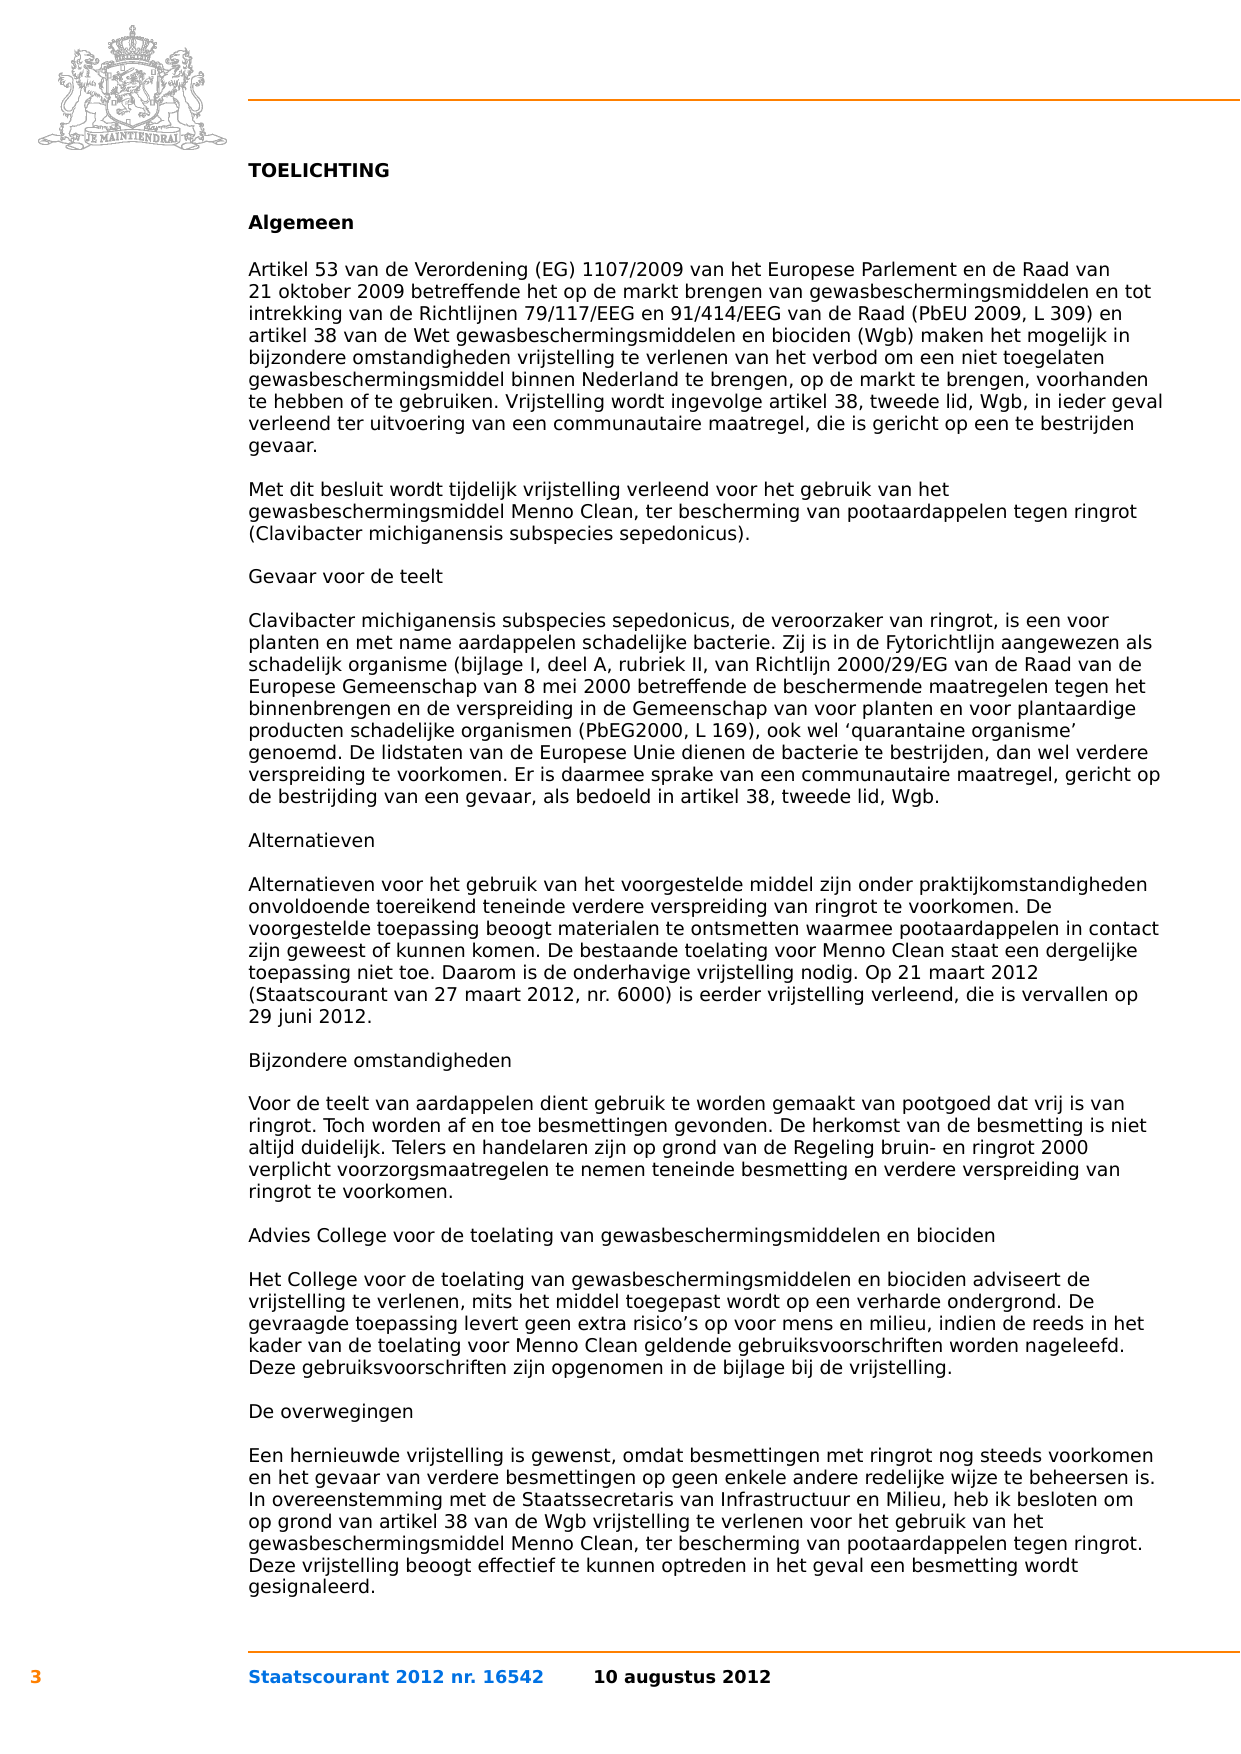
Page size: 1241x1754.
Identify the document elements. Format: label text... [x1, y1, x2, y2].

subtitle Algemeen [248, 212, 1163, 234]
subtitle Advies College voor de toelating van gewasbeschermingsmiddelen en biociden [248, 1225, 1163, 1247]
text Een hernieuwde vrijstelling is gewenst, omdat besmettingen met ringrot nog steeds voorkomen en het gevaar van verdere besmettingen op geen enkele andere redelijke wijze te beheersen is. In overeenstemming met de Staatssecretaris van Infrastructuur en Milieu, heb ik besloten om op grond van artikel 38 van de Wgb vrijstelling te verlenen voor het gebruik van het gewasbeschermingsmiddel Menno Clean, ter bescherming van pootaardappelen tegen ringrot. Deze vrijstelling beoogt effectief te kunnen optreden in het geval een besmetting wordt gesignaleerd. [248, 1444, 1163, 1598]
text Het College voor de toelating van gewasbeschermingsmiddelen en biociden adviseert de vrijstelling te verlenen, mits het middel toegepast wordt op een verharde ondergrond. De gevraagde toepassing levert geen extra risico’s op voor mens en milieu, indien de reeds in het kader van de toelating voor Menno Clean geldende gebruiksvoorschriften worden nageleefd. Deze gebruiksvoorschriften zijn opgenomen in de bijlage bij de vrijstelling. [248, 1269, 1163, 1379]
text Artikel 53 van de Verordening (EG) 1107/2009 van het Europese Parlement en de Raad van 21 oktober 2009 betreffende het op de markt brengen van gewasbeschermingsmiddelen en tot intrekking van de Richtlijnen 79/117/EEG en 91/414/EEG van de Raad (PbEU 2009, L 309) en artikel 38 van de Wet gewasbeschermingsmiddelen en biociden (Wgb) maken het mogelijk in bijzondere omstandigheden vrijstelling te verlenen van het verbod om een niet toegelaten gewasbeschermingsmiddel binnen Nederland te brengen, op de markt te brengen, voorhanden te hebben of te gebruiken. Vrijstelling wordt ingevolge artikel 38, tweede lid, Wgb, in ieder geval verleend ter uitvoering van een communautaire maatregel, die is gericht op een te bestrijden gevaar. [248, 259, 1163, 457]
picture [38, 25, 227, 150]
subtitle TOELICHTING [248, 160, 1163, 182]
text Alternatieven voor het gebruik van het voorgestelde middel zijn onder praktijkomstandigheden onvoldoende toereikend teneinde verdere verspreiding van ringrot te voorkomen. De voorgestelde toepassing beoogt materialen te ontsmetten waarmee pootaardappelen in contact zijn geweest of kunnen komen. De bestaande toelating voor Menno Clean staat een dergelijke toepassing niet toe. Daarom is de onderhavige vrijstelling nodig. Op 21 maart 2012 (Staatscourant van 27 maart 2012, nr. 6000) is eerder vrijstelling verleend, die is vervallen op 29 juni 2012. [248, 874, 1163, 1028]
subtitle Bijzondere omstandigheden [248, 1049, 1163, 1071]
text Voor de teelt van aardappelen dient gebruik te worden gemaakt van pootgoed dat vrij is van ringrot. Toch worden af en toe besmettingen gevonden. De herkomst van de besmetting is niet altijd duidelijk. Telers en handelaren zijn op grond van de Regeling bruin- en ringrot 2000 verplicht voorzorgsmaatregelen te nemen teneinde besmetting en verdere verspreiding van ringrot te voorkomen. [248, 1093, 1163, 1203]
subtitle Alternatieven [248, 830, 1163, 852]
subtitle Gevaar voor de teelt [248, 566, 1163, 588]
text Met dit besluit wordt tijdelijk vrijstelling verleend voor het gebruik van het gewasbeschermingsmiddel Menno Clean, ter bescherming van pootaardappelen tegen ringrot (Clavibacter michiganensis subspecies sepedonicus). [248, 478, 1163, 544]
subtitle De overwegingen [248, 1401, 1163, 1423]
text Clavibacter michiganensis subspecies sepedonicus, de veroorzaker van ringrot, is een voor planten en met name aardappelen schadelijke bacterie. Zij is in de Fytorichtlijn aangewezen als schadelijk organisme (bijlage I, deel A, rubriek II, van Richtlijn 2000/29/EG van de Raad van de Europese Gemeenschap van 8 mei 2000 betreffende de beschermende maatregelen tegen het binnenbrengen en de verspreiding in de Gemeenschap van voor planten en voor plantaardige producten schadelijke organismen (PbEG2000, L 169), ook wel ‘quarantaine organisme’ genoemd. De lidstaten van de Europese Unie dienen de bacterie te bestrijden, dan wel verdere verspreiding te voorkomen. Er is daarmee sprake van een communautaire maatregel, gericht op de bestrijding van een gevaar, als bedoeld in artikel 38, tweede lid, Wgb. [248, 610, 1163, 808]
